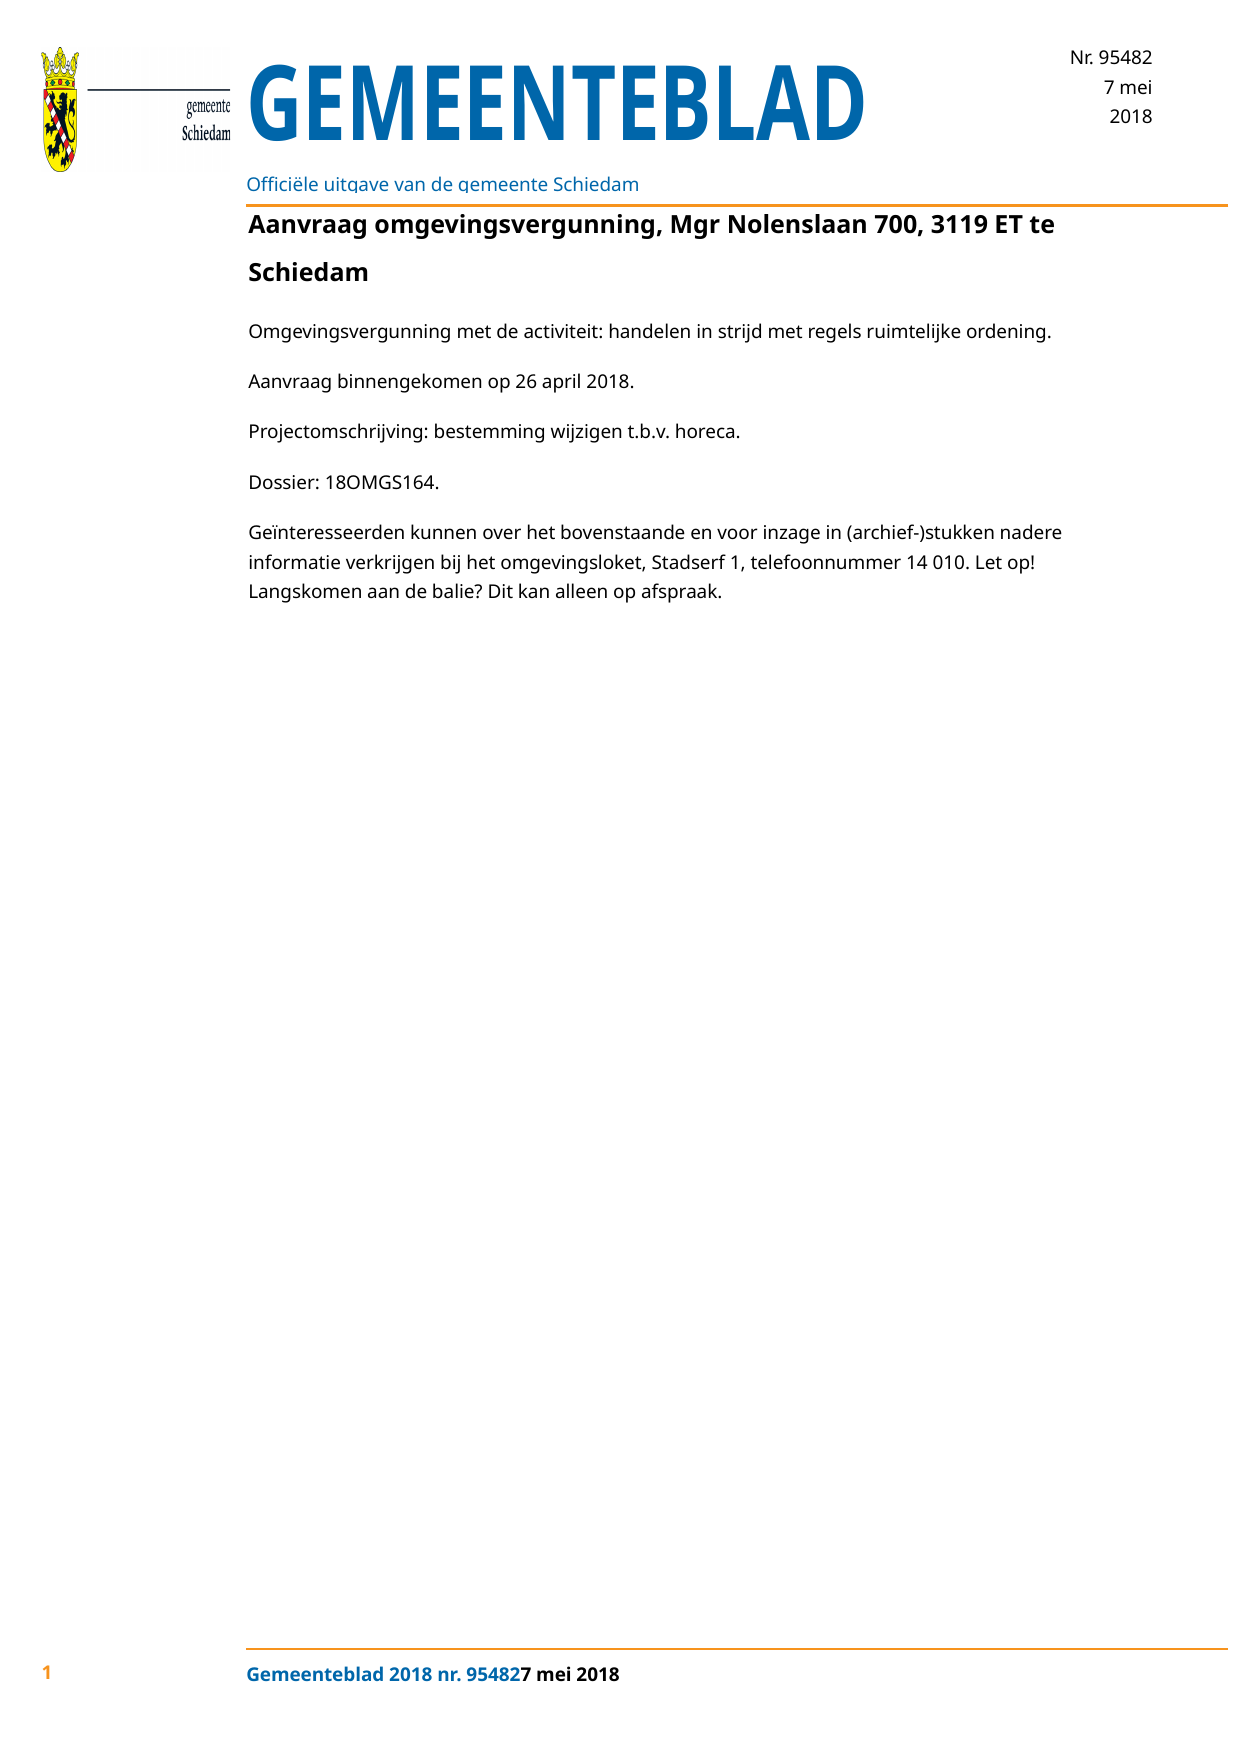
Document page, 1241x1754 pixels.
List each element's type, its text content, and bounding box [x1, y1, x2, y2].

text Aanvraag omgevingsvergunning, Mgr Nolenslaan 700, 3119 ET te Schiedam [248, 207, 1152, 288]
text Dossier: 18OMGS164. [248, 469, 1152, 495]
text Projectomschrijving: bestemming wijzigen t.b.v. horeca. [248, 419, 1152, 444]
picture [41, 47, 231, 172]
text Omgevingsvergunning met de activiteit: handelen in strijd met regels ruimtelijke ordening. [248, 318, 1152, 344]
text Geïnteresseerden kunnen over het bovenstaande en voor inzage in (archief-)stukken nadere informatie verkrijgen bij het omgevingsloket, Stadserf 1, telefoonnummer 14 010. Let op! Langskomen aan de balie? Dit kan alleen op afspraak. [248, 519, 1152, 604]
text Aanvraag binnengekomen op 26 april 2018. [248, 368, 1152, 394]
